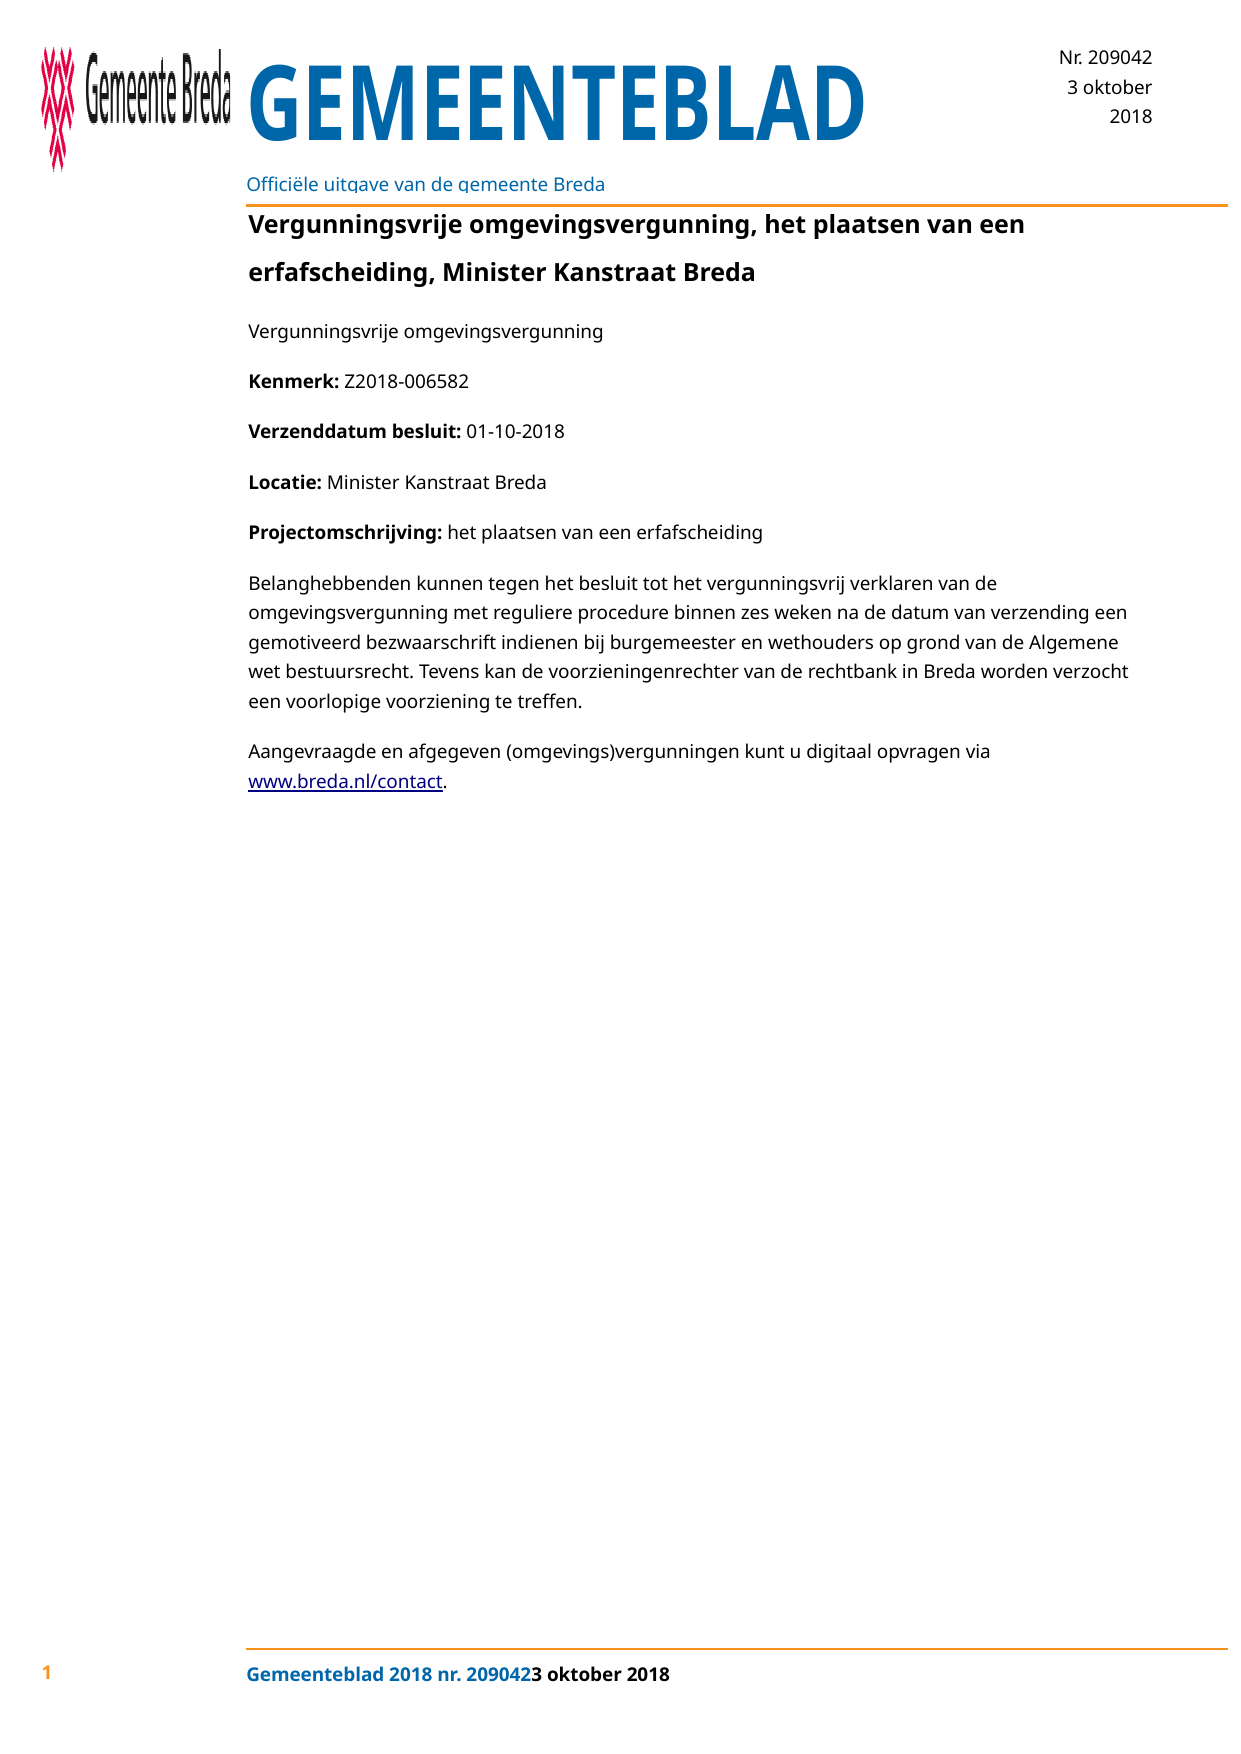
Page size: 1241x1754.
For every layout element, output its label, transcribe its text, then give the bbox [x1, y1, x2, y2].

text Belanghebbenden kunnen tegen het besluit tot het vergunningsvrij verklaren van de omgevingsvergunning met reguliere procedure binnen zes weken na de datum van verzending een gemotiveerd bezwaarschrift indienen bij burgemeester en wethouders op grond van de Algemene wet bestuursrecht. Tevens kan de voorzieningenrechter van de rechtbank in Breda worden verzocht een voorlopige voorziening te treffen. [248, 570, 1152, 714]
text Kenmerk: Z2018-006582 [248, 368, 1152, 394]
text Vergunningsvrije omgevingsvergunning [248, 318, 1152, 344]
text Vergunningsvrije omgevingsvergunning, het plaatsen van een erfafscheiding, Minister Kanstraat Breda [248, 207, 1152, 288]
text Projectomschrijving: het plaatsen van een erfafscheiding [248, 519, 1152, 545]
text Locatie: Minister Kanstraat Breda [248, 469, 1152, 495]
picture [41, 47, 231, 172]
text Aangevraagde en afgegeven (omgevings)vergunningen kunt u digitaal opvragen via www.breda.nl/contact. [248, 739, 1152, 794]
text Verzenddatum besluit: 01-10-2018 [248, 419, 1152, 444]
